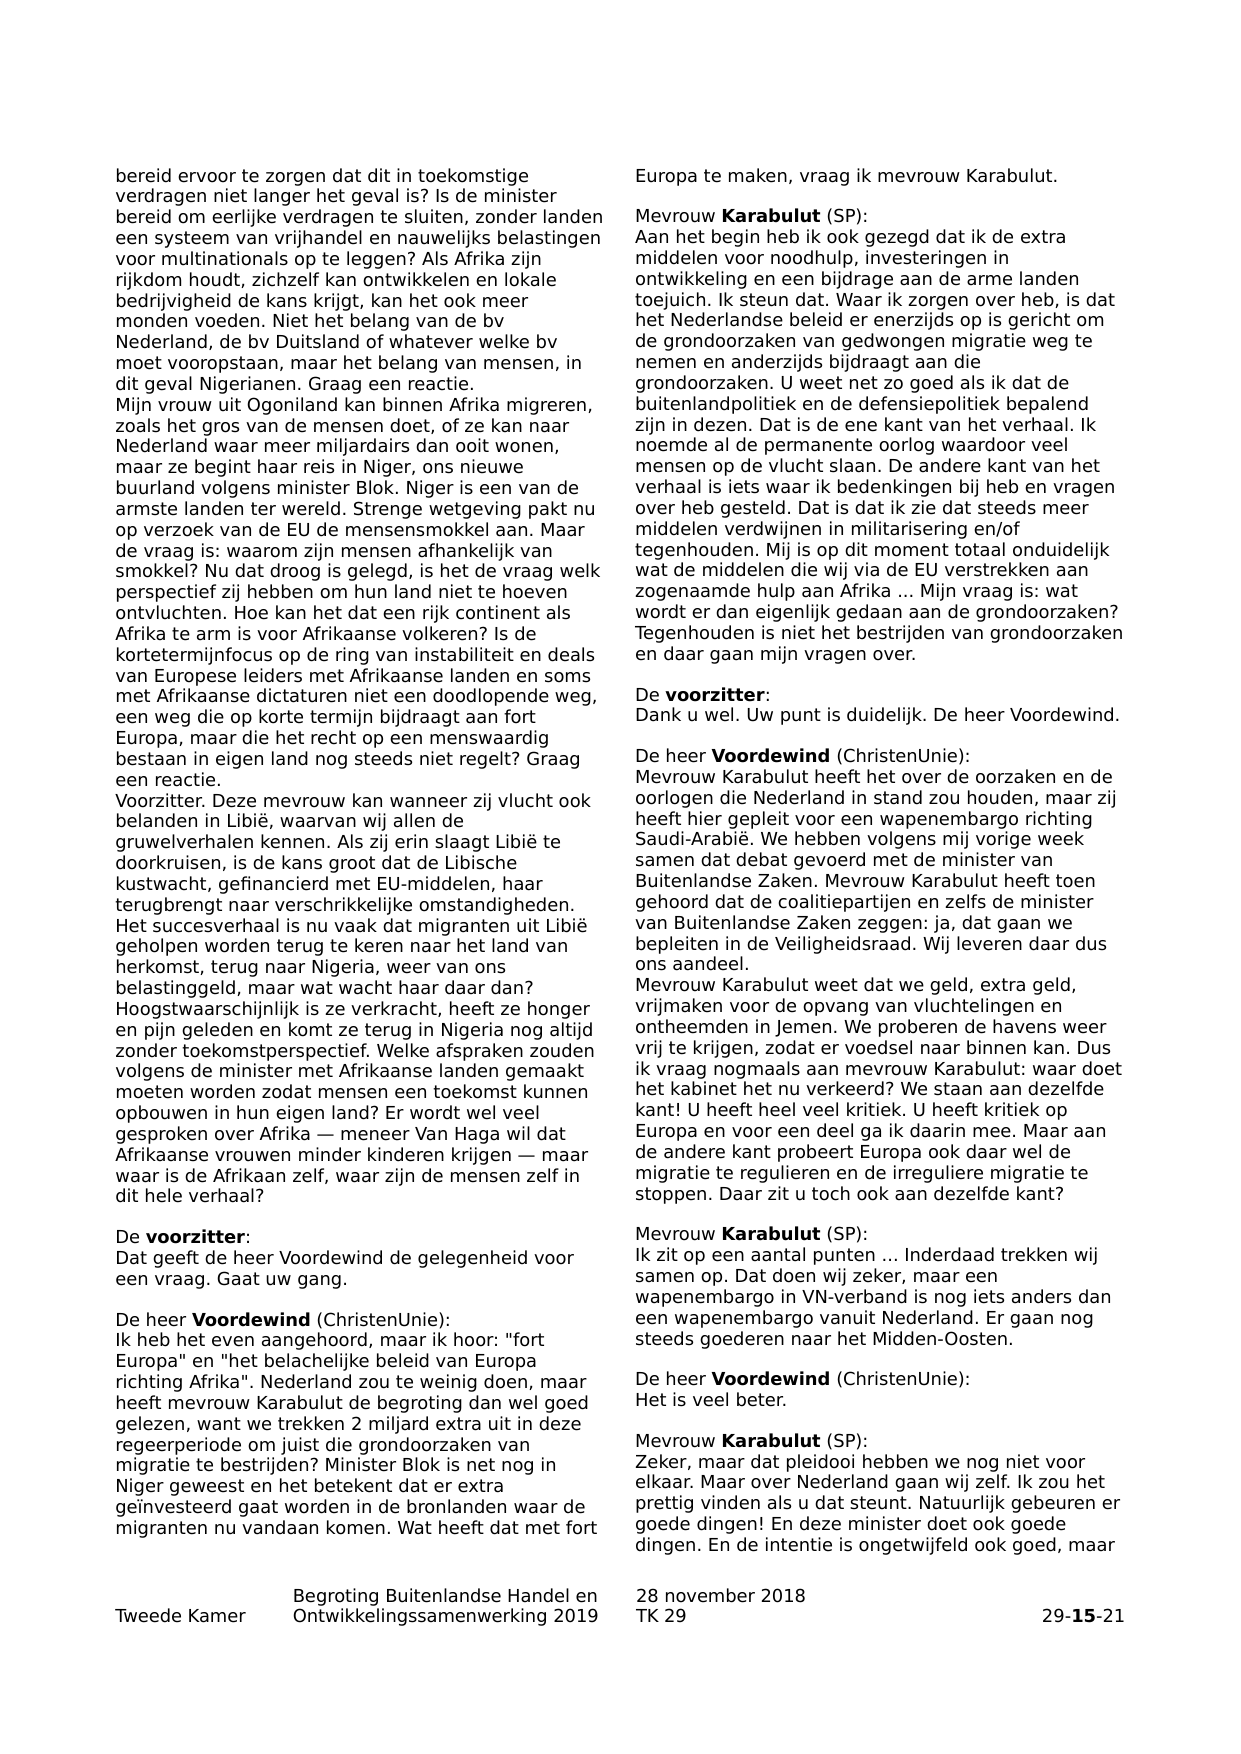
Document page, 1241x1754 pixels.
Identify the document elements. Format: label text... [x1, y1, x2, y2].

text De voorzitter: [115, 1227, 605, 1248]
text Mijn vrouw uit Ogoniland kan binnen Afrika migreren, zoals het gros van de mensen doet, of ze kan naar Nederland waar meer miljardairs dan ooit wonen, maar ze begint haar reis in Niger, ons nieuwe buurland volgens minister Blok. Niger is een van de armste landen ter wereld. Strenge wetgeving pakt nu op verzoek van de EU de mensensmokkel aan. Maar de vraag is: waarom zijn mensen afhankelijk van smokkel? Nu dat droog is gelegd, is het de vraag welk perspectief zij hebben om hun land niet te hoeven ontvluchten. Hoe kan het dat een rijk continent als Afrika te arm is voor Afrikaanse volkeren? Is de kortetermijnfocus op de ring van instabiliteit en deals van Europese leiders met Afrikaanse landen en soms met Afrikaanse dictaturen niet een doodlopende weg, een weg die op korte termijn bijdraagt aan fort Europa, maar die het recht op een menswaardig bestaan in eigen land nog steeds niet regelt? Graag een reactie. [115, 394, 605, 790]
text Het is veel beter. [635, 1390, 1125, 1411]
text De voorzitter: [635, 684, 1125, 705]
text Dank u wel. Uw punt is duidelijk. De heer Voordewind. [635, 705, 1125, 726]
text Mevrouw Karabulut (SP): [635, 1431, 1125, 1451]
text Ik zit op een aantal punten ... Inderdaad trekken wij samen op. Dat doen wij zeker, maar een wapenembargo in VN-verband is nog iets anders dan een wapenembargo vanuit Nederland. Er gaan nog steeds goederen naar het Midden-Oosten. [635, 1245, 1125, 1349]
text Europa te maken, vraag ik mevrouw Karabulut. [635, 165, 1125, 186]
text Mevrouw Karabulut heeft het over de oorzaken en de oorlogen die Nederland in stand zou houden, maar zij heeft hier gepleit voor een wapenembargo richting Saudi-Arabië. We hebben volgens mij vorige week samen dat debat gevoerd met de minister van Buitenlandse Zaken. Mevrouw Karabulut heeft toen gehoord dat de coalitiepartijen en zelfs de minister van Buitenlandse Zaken zeggen: ja, dat gaan we bepleiten in de Veiligheidsraad. Wij leveren daar dus ons aandeel. [635, 767, 1125, 975]
text Zeker, maar dat pleidooi hebben we nog niet voor elkaar. Maar over Nederland gaan wij zelf. Ik zou het prettig vinden als u dat steunt. Natuurlijk gebeuren er goede dingen! En deze minister doet ook goede dingen. En de intentie is ongetwijfeld ook goed, maar [635, 1451, 1125, 1556]
text De heer Voordewind (ChristenUnie): [635, 746, 1125, 767]
text Aan het begin heb ik ook gezegd dat ik de extra middelen voor noodhulp, investeringen in ontwikkeling en een bijdrage aan de arme landen toejuich. Ik steun dat. Waar ik zorgen over heb, is dat het Nederlandse beleid er enerzijds op is gericht om de grondoorzaken van gedwongen migratie weg te nemen en anderzijds bijdraagt aan die grondoorzaken. U weet net zo goed als ik dat de buitenlandpolitiek en de defensiepolitiek bepalend zijn in dezen. Dat is de ene kant van het verhaal. Ik noemde al de permanente oorlog waardoor veel mensen op de vlucht slaan. De andere kant van het verhaal is iets waar ik bedenkingen bij heb en vragen over heb gesteld. Dat is dat ik zie dat steeds meer middelen verdwijnen in militarisering en/of tegenhouden. Mij is op dit moment totaal onduidelijk wat de middelen die wij via de EU verstrekken aan zogenaamde hulp aan Afrika ... Mijn vraag is: wat wordt er dan eigenlijk gedaan aan de grondoorzaken? Tegenhouden is niet het bestrijden van grondoorzaken en daar gaan mijn vragen over. [635, 227, 1125, 664]
text Dat geeft de heer Voordewind de gelegenheid voor een vraag. Gaat uw gang. [115, 1248, 605, 1289]
text De heer Voordewind (ChristenUnie): [635, 1369, 1125, 1390]
text Mevrouw Karabulut weet dat we geld, extra geld, vrijmaken voor de opvang van vluchtelingen en ontheemden in Jemen. We proberen de havens weer vrij te krijgen, zodat er voedsel naar binnen kan. Dus ik vraag nogmaals aan mevrouw Karabulut: waar doet het kabinet het nu verkeerd? We staan aan dezelfde kant! U heeft heel veel kritiek. U heeft kritiek op Europa en voor een deel ga ik daarin mee. Maar aan de andere kant probeert Europa ook daar wel de migratie te regulieren en de irreguliere migratie te stoppen. Daar zit u toch ook aan dezelfde kant? [635, 975, 1125, 1204]
text Mevrouw Karabulut (SP): [635, 206, 1125, 227]
text Ik heb het even aangehoord, maar ik hoor: "fort Europa" en "het belachelijke beleid van Europa richting Afrika". Nederland zou te weinig doen, maar heeft mevrouw Karabulut de begroting dan wel goed gelezen, want we trekken 2 miljard extra uit in deze regeerperiode om juist die grondoorzaken van migratie te bestrijden? Minister Blok is net nog in Niger geweest en het betekent dat er extra geïnvesteerd gaat worden in de bronlanden waar de migranten nu vandaan komen. Wat heeft dat met fort [115, 1330, 605, 1538]
text Mevrouw Karabulut (SP): [635, 1224, 1125, 1245]
text bereid ervoor te zorgen dat dit in toekomstige verdragen niet langer het geval is? Is de minister bereid om eerlijke verdragen te sluiten, zonder landen een systeem van vrijhandel en nauwelijks belastingen voor multinationals op te leggen? Als Afrika zijn rijkdom houdt, zichzelf kan ontwikkelen en lokale bedrijvigheid de kans krijgt, kan het ook meer monden voeden. Niet het belang van de bv Nederland, de bv Duitsland of whatever welke bv moet vooropstaan, maar het belang van mensen, in dit geval Nigerianen. Graag een reactie. [115, 165, 605, 394]
text Voorzitter. Deze mevrouw kan wanneer zij vlucht ook belanden in Libië, waarvan wij allen de gruwelverhalen kennen. Als zij erin slaagt Libië te doorkruisen, is de kans groot dat de Libische kustwacht, gefinancierd met EU-middelen, haar terugbrengt naar verschrikkelijke omstandigheden. Het succesverhaal is nu vaak dat migranten uit Libië geholpen worden terug te keren naar het land van herkomst, terug naar Nigeria, weer van ons belastinggeld, maar wat wacht haar daar dan? Hoogstwaarschijnlijk is ze verkracht, heeft ze honger en pijn geleden en komt ze terug in Nigeria nog altijd zonder toekomstperspectief. Welke afspraken zouden volgens de minister met Afrikaanse landen gemaakt moeten worden zodat mensen een toekomst kunnen opbouwen in hun eigen land? Er wordt wel veel gesproken over Afrika — meneer Van Haga wil dat Afrikaanse vrouwen minder kinderen krijgen — maar waar is de Afrikaan zelf, waar zijn de mensen zelf in dit hele verhaal? [115, 790, 605, 1207]
text De heer Voordewind (ChristenUnie): [115, 1309, 605, 1330]
